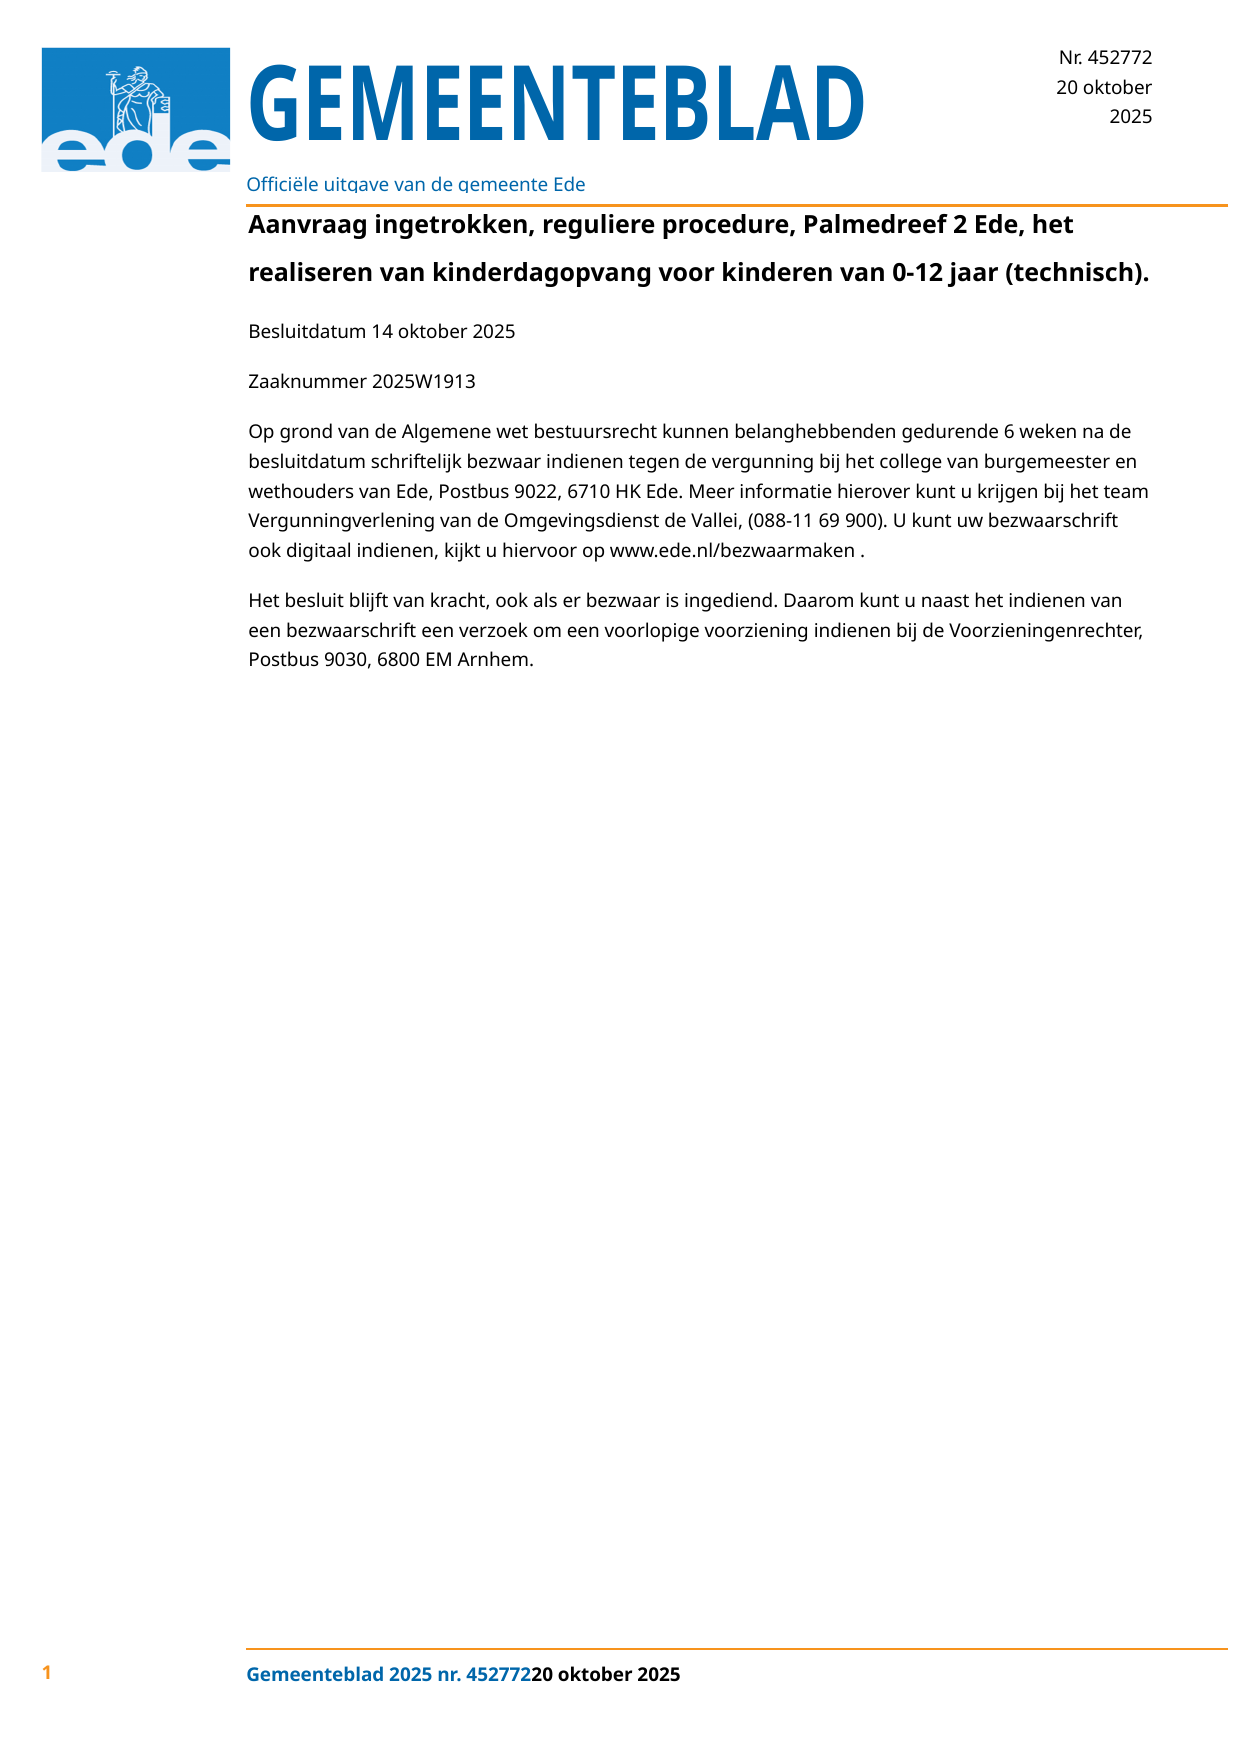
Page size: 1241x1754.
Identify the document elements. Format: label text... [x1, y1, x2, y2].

text Op grond van de Algemene wet bestuursrecht kunnen belanghebbenden gedurende 6 weken na de besluitdatum schriftelijk bezwaar indienen tegen de vergunning bij het college van burgemeester en wethouders van Ede, Postbus 9022, 6710 HK Ede. Meer informatie hierover kunt u krijgen bij het team Vergunningverlening van de Omgevingsdienst de Vallei, (088-11 69 900). U kunt uw bezwaarschrift ook digitaal indienen, kijkt u hiervoor op www.ede.nl/bezwaarmaken . [248, 419, 1152, 563]
text Aanvraag ingetrokken, reguliere procedure, Palmedreef 2 Ede, het realiseren van kinderdagopvang voor kinderen van 0-12 jaar (technisch). [248, 207, 1152, 288]
text Zaaknummer 2025W1913 [248, 368, 1152, 394]
text Besluitdatum 14 oktober 2025 [248, 318, 1152, 344]
picture [41, 47, 231, 172]
text Het besluit blijft van kracht, ook als er bezwaar is ingediend. Daarom kunt u naast het indienen van een bezwaarschrift een verzoek om een voorlopige voorziening indienen bij de Voorzieningenrechter, Postbus 9030, 6800 EM Arnhem. [248, 587, 1152, 672]
